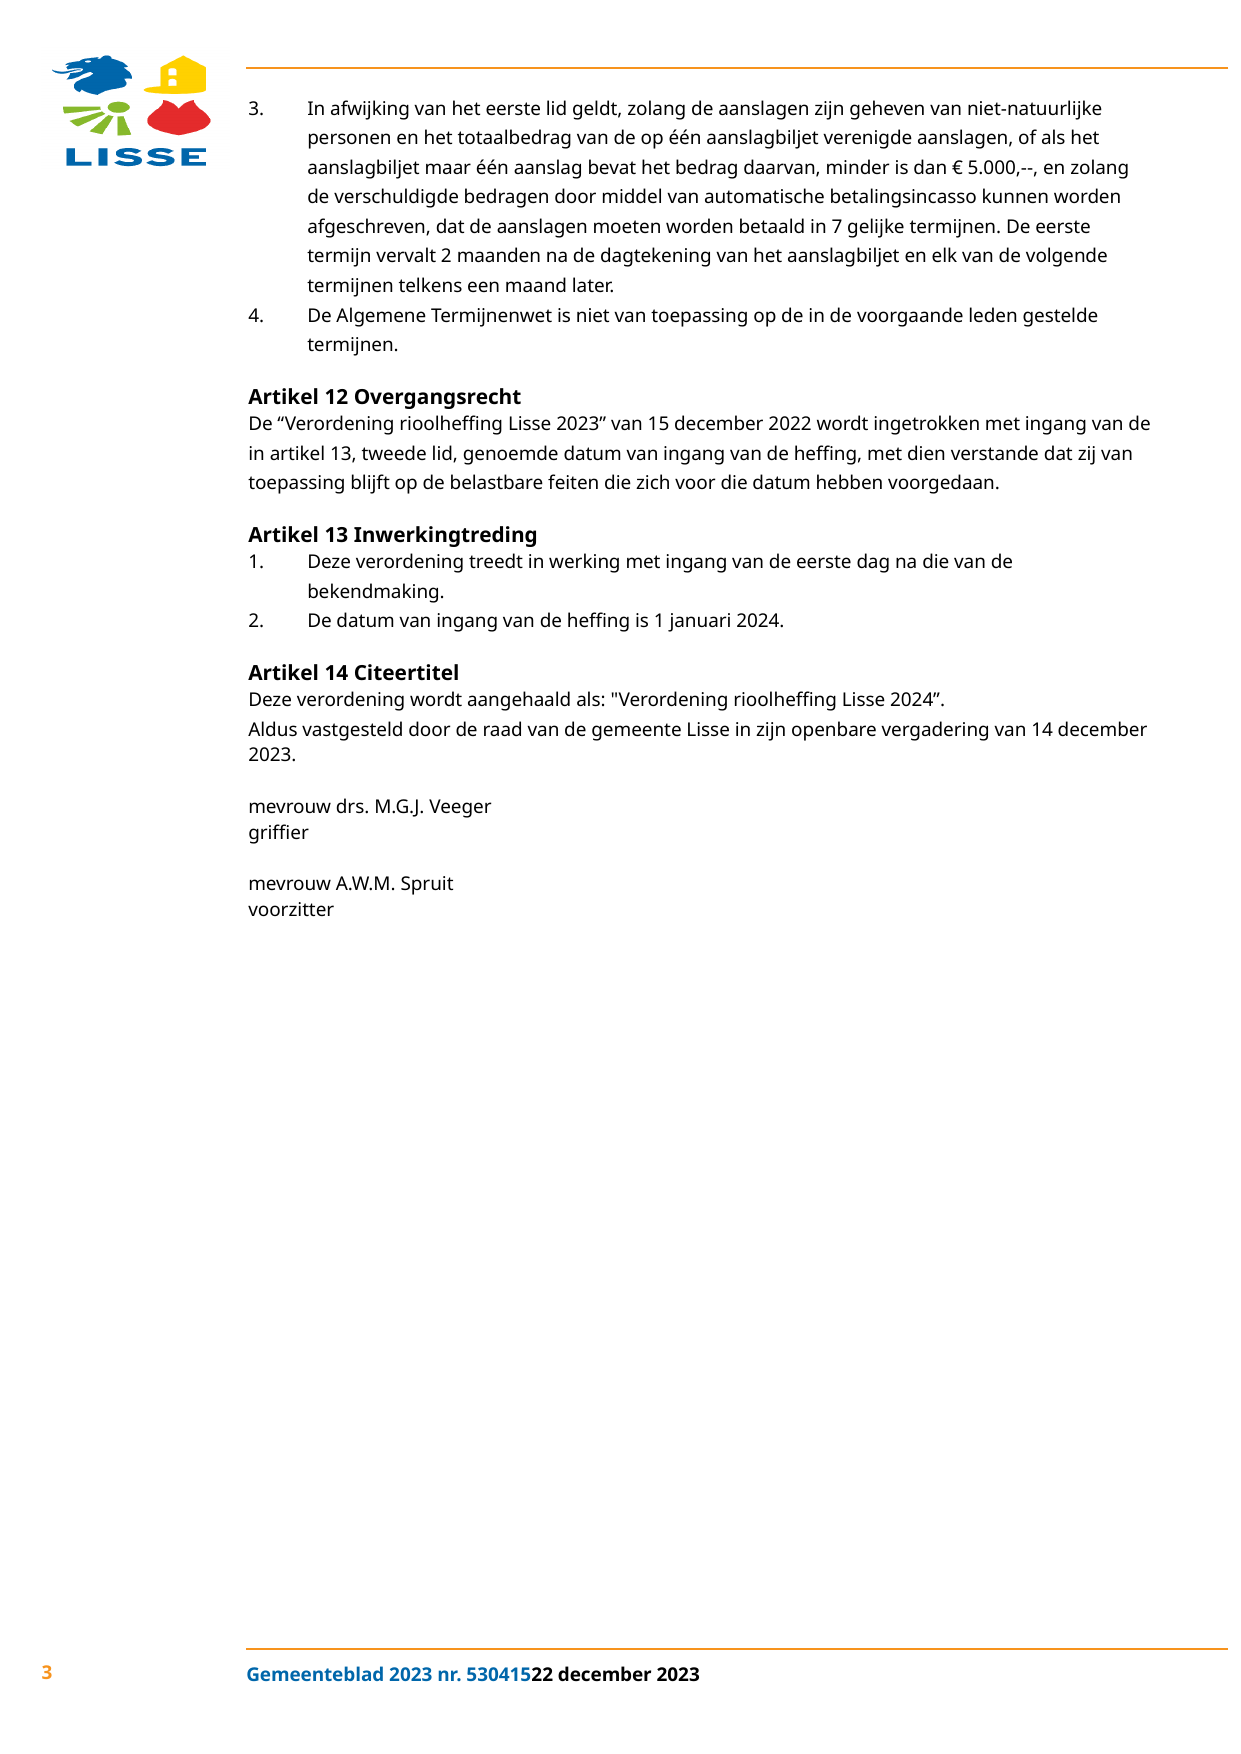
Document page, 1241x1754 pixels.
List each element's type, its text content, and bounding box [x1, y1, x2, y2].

text Artikel 14 Citeertitel [248, 658, 1152, 686]
text voorzitter [248, 896, 1152, 922]
picture [41, 47, 231, 172]
list De Algemene Termijnenwet is niet van toepassing op de in de voorgaande leden gestelde termijnen. [248, 302, 1152, 357]
text Aldus vastgesteld door de raad van de gemeente Lisse in zijn openbare vergadering van 14 december 2023. [248, 716, 1152, 767]
text Artikel 12 Overgangsrecht [248, 382, 1152, 410]
text griffier [248, 819, 1152, 844]
list Deze verordening treedt in werking met ingang van de eerste dag na die van de bekendmaking. [248, 548, 1152, 604]
text De “Verordening rioolheffing Lisse 2023” van 15 december 2022 wordt ingetrokken met ingang van de in artikel 13, tweede lid, genoemde datum van ingang van de heffing, met dien verstande dat zij van toepassing blijft op de belastbare feiten die zich voor die datum hebben voorgedaan. [248, 410, 1152, 495]
text Deze verordening wordt aangehaald als: "Verordening rioolheffing Lisse 2024”. [248, 686, 1152, 712]
text Artikel 13 Inwerkingtreding [248, 520, 1152, 548]
text mevrouw A.W.M. Spruit [248, 870, 1152, 896]
list De datum van ingang van de heffing is 1 januari 2024. [248, 607, 1152, 633]
list In afwijking van het eerste lid geldt, zolang de aanslagen zijn geheven van niet-natuurlijke personen en het totaalbedrag van de op één aanslagbiljet verenigde aanslagen, of als het aanslagbiljet maar één aanslag bevat het bedrag daarvan, minder is dan € 5.000,--, en zolang de verschuldigde bedragen door middel van automatische betalingsincasso kunnen worden afgeschreven, dat de aanslagen moeten worden betaald in 7 gelijke termijnen. De eerste termijn vervalt 2 maanden na de dagtekening van het aanslagbiljet en elk van de volgende termijnen telkens een maand later. [248, 95, 1152, 298]
text mevrouw drs. M.G.J. Veeger [248, 793, 1152, 819]
